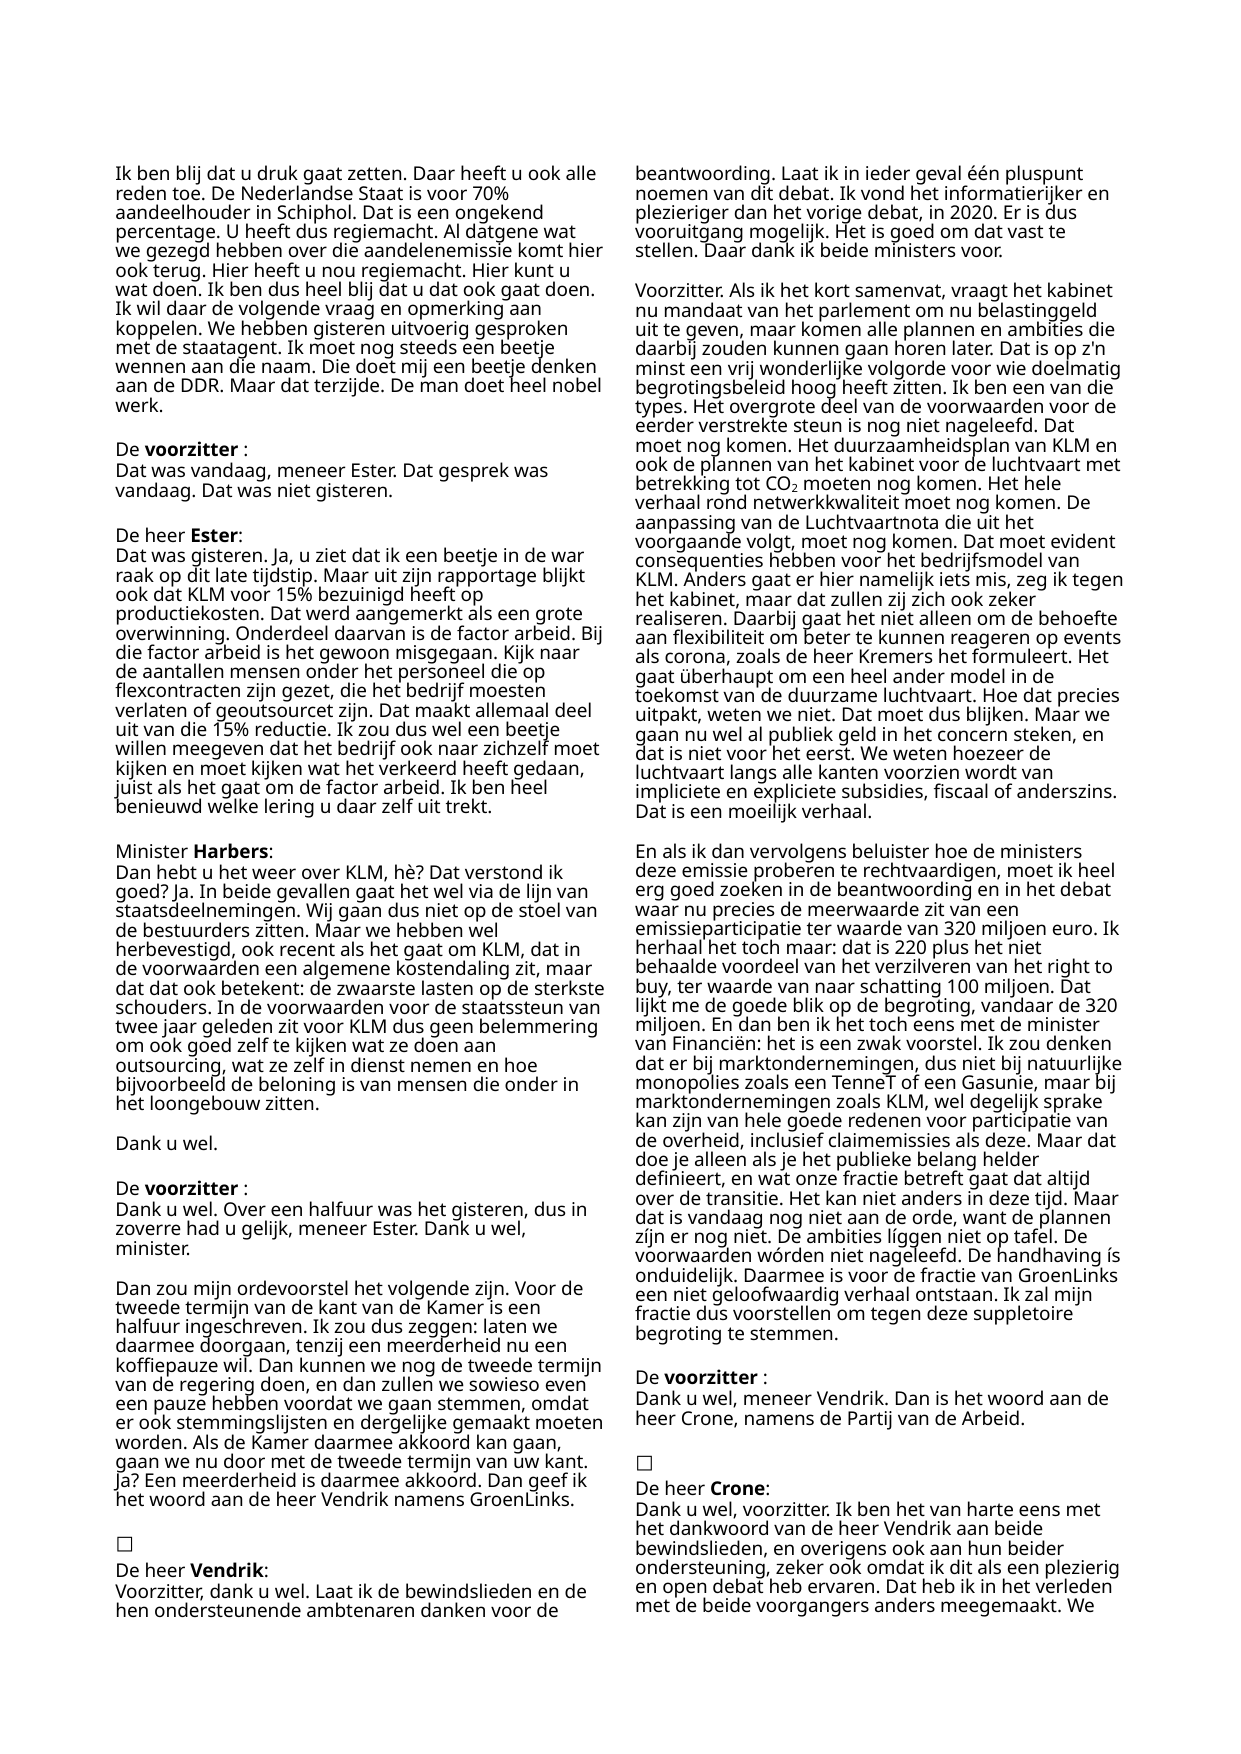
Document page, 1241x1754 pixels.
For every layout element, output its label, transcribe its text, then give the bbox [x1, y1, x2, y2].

text Dank u wel. [115, 1135, 605, 1154]
text En als ik dan vervolgens beluister hoe de ministers deze emissie proberen te rechtvaardigen, moet ik heel erg goed zoeken in de beantwoording en in het debat waar nu precies de meerwaarde zit van een emissieparticipatie ter waarde van 320 miljoen euro. Ik herhaal het toch maar: dat is 220 plus het niet behaalde voordeel van het verzilveren van het right to buy, ter waarde van naar schatting 100 miljoen. Dat lijkt me de goede blik op de begroting, vandaar de 320 miljoen. En dan ben ik het toch eens met de minister van Financiën: het is een zwak voorstel. Ik zou denken dat er bij marktondernemingen, dus niet bij natuurlijke monopolies zoals een TenneT of een Gasunie, maar bij marktondernemingen zoals KLM, wel degelijk sprake kan zijn van hele goede redenen voor participatie van de overheid, inclusief claimemissies als deze. Maar dat doe je alleen als je het publieke belang helder definieert, en wat onze fractie betreft gaat dat altijd over de transitie. Het kan niet anders in deze tijd. Maar dat is vandaag nog niet aan de orde, want de plannen zíjn er nog niet. De ambities líggen niet op tafel. De voorwaarden wórden niet nageleefd. De handhaving ís onduidelijk. Daarmee is voor de fractie van GroenLinks een niet geloofwaardig verhaal ontstaan. Ik zal mijn fractie dus voorstellen om tegen deze suppletoire begroting te stemmen. [635, 843, 1125, 1344]
text De voorzitter : [635, 1364, 1125, 1390]
text Dan hebt u het weer over KLM, hè? Dat verstond ik goed? Ja. In beide gevallen gaat het wel via de lijn van staatsdeelnemingen. Wij gaan dus niet op de stoel van de bestuurders zitten. Maar we hebben wel herbevestigd, ook recent als het gaat om KLM, dat in de voorwaarden een algemene kostendaling zit, maar dat dat ook betekent: de zwaarste lasten op de sterkste schouders. In de voorwaarden voor de staatssteun van twee jaar geleden zit voor KLM dus geen belemmering om ook goed zelf te kijken wat ze doen aan outsourcing, wat ze zelf in dienst nemen en hoe bijvoorbeeld de beloning is van mensen die onder in het loongebouw zitten. [115, 864, 605, 1114]
text De heer Vendrik: [115, 1557, 605, 1583]
text Dank u wel, voorzitter. Ik ben het van harte eens met het dankwoord van de heer Vendrik aan beide bewindslieden, en overigens ook aan hun beider ondersteuning, zeker ook omdat ik dit als een plezierig en open debat heb ervaren. Dat heb ik in het verleden met de beide voorgangers anders meegemaakt. We [635, 1501, 1125, 1617]
text Minister Harbers: [115, 838, 605, 864]
text De voorzitter : [115, 437, 605, 462]
text De heer Ester: [115, 522, 605, 547]
text Voorzitter, dank u wel. Laat ik de bewindslieden en de hen ondersteunende ambtenaren danken voor de [115, 1583, 605, 1622]
text De voorzitter : [115, 1175, 605, 1201]
text Ik ben blij dat u druk gaat zetten. Daar heeft u ook alle reden toe. De Nederlandse Staat is voor 70% aandeelhouder in Schiphol. Dat is een ongekend percentage. U heeft dus regiemacht. Al datgene wat we gezegd hebben over die aandelenemissie komt hier ook terug. Hier heeft u nou regiemacht. Hier kunt u wat doen. Ik ben dus heel blij dat u dat ook gaat doen. Ik wil daar de volgende vraag en opmerking aan koppelen. We hebben gisteren uitvoerig gesproken met de staatagent. Ik moet nog steeds een beetje wennen aan die naam. Die doet mij een beetje denken aan de DDR. Maar dat terzijde. De man doet heel nobel werk. [115, 165, 605, 416]
text Dan zou mijn ordevoorstel het volgende zijn. Voor de tweede termijn van de kant van de Kamer is een halfuur ingeschreven. Ik zou dus zeggen: laten we daarmee doorgaan, tenzij een meerderheid nu een koffiepauze wil. Dan kunnen we nog de tweede termijn van de regering doen, en dan zullen we sowieso even een pauze hebben voordat we gaan stemmen, omdat er ook stemmingslijsten en dergelijke gemaakt moeten worden. Als de Kamer daarmee akkoord kan gaan, gaan we nu door met de tweede termijn van uw kant. Ja? Een meerderheid is daarmee akkoord. Dan geef ik het woord aan de heer Vendrik namens GroenLinks. [115, 1279, 605, 1511]
text Dat was gisteren. Ja, u ziet dat ik een beetje in de war raak op dit late tijdstip. Maar uit zijn rapportage blijkt ook dat KLM voor 15% bezuinigd heeft op productiekosten. Dat werd aangemerkt als een grote overwinning. Onderdeel daarvan is de factor arbeid. Bij die factor arbeid is het gewoon misgegaan. Kijk naar de aantallen mensen onder het personeel die op flexcontracten zijn gezet, die het bedrijf moesten verlaten of geoutsourcet zijn. Dat maakt allemaal deel uit van die 15% reductie. Ik zou dus wel een beetje willen meegeven dat het bedrijf ook naar zichzelf moet kijken en moet kijken wat het verkeerd heeft gedaan, juist als het gaat om de factor arbeid. Ik ben heel benieuwd welke lering u daar zelf uit trekt. [115, 547, 605, 817]
text Dank u wel. Over een halfuur was het gisteren, dus in zoverre had u gelijk, meneer Ester. Dank u wel, minister. [115, 1201, 605, 1259]
text Dat was vandaag, meneer Ester. Dat gesprek was vandaag. Dat was niet gisteren. [115, 462, 605, 501]
text ⬜ [115, 1532, 605, 1557]
text De heer Crone: [635, 1475, 1125, 1501]
text beantwoording. Laat ik in ieder geval één pluspunt noemen van dit debat. Ik vond het informatierijker en plezieriger dan het vorige debat, in 2020. Er is dus vooruitgang mogelijk. Het is goed om dat vast te stellen. Daar dank ik beide ministers voor. [635, 165, 1125, 262]
text Dank u wel, meneer Vendrik. Dan is het woord aan de heer Crone, namens de Partij van de Arbeid. [635, 1390, 1125, 1429]
text Voorzitter. Als ik het kort samenvat, vraagt het kabinet nu mandaat van het parlement om nu belastinggeld uit te geven, maar komen alle plannen en ambities die daarbij zouden kunnen gaan horen later. Dat is op z'n minst een vrij wonderlijke volgorde voor wie doelmatig begrotingsbeleid hoog heeft zitten. Ik ben een van die types. Het overgrote deel van de voorwaarden voor de eerder verstrekte steun is nog niet nageleefd. Dat moet nog komen. Het duurzaamheidsplan van KLM en ook de plannen van het kabinet voor de luchtvaart met betrekking tot CO2 moeten nog komen. Het hele verhaal rond netwerkkwaliteit moet nog komen. De aanpassing van de Luchtvaartnota die uit het voorgaande volgt, moet nog komen. Dat moet evident consequenties hebben voor het bedrijfsmodel van KLM. Anders gaat er hier namelijk iets mis, zeg ik tegen het kabinet, maar dat zullen zij zich ook zeker realiseren. Daarbij gaat het niet alleen om de behoefte aan flexibiliteit om beter te kunnen reageren op events als corona, zoals de heer Kremers het formuleert. Het gaat überhaupt om een heel ander model in de toekomst van de duurzame luchtvaart. Hoe dat precies uitpakt, weten we niet. Dat moet dus blijken. Maar we gaan nu wel al publiek geld in het concern steken, en dat is niet voor het eerst. We weten hoezeer de luchtvaart langs alle kanten voorzien wordt van impliciete en expliciete subsidies, fiscaal of anderszins. Dat is een moeilijk verhaal. [635, 282, 1125, 822]
text ⬜ [635, 1450, 1125, 1475]
